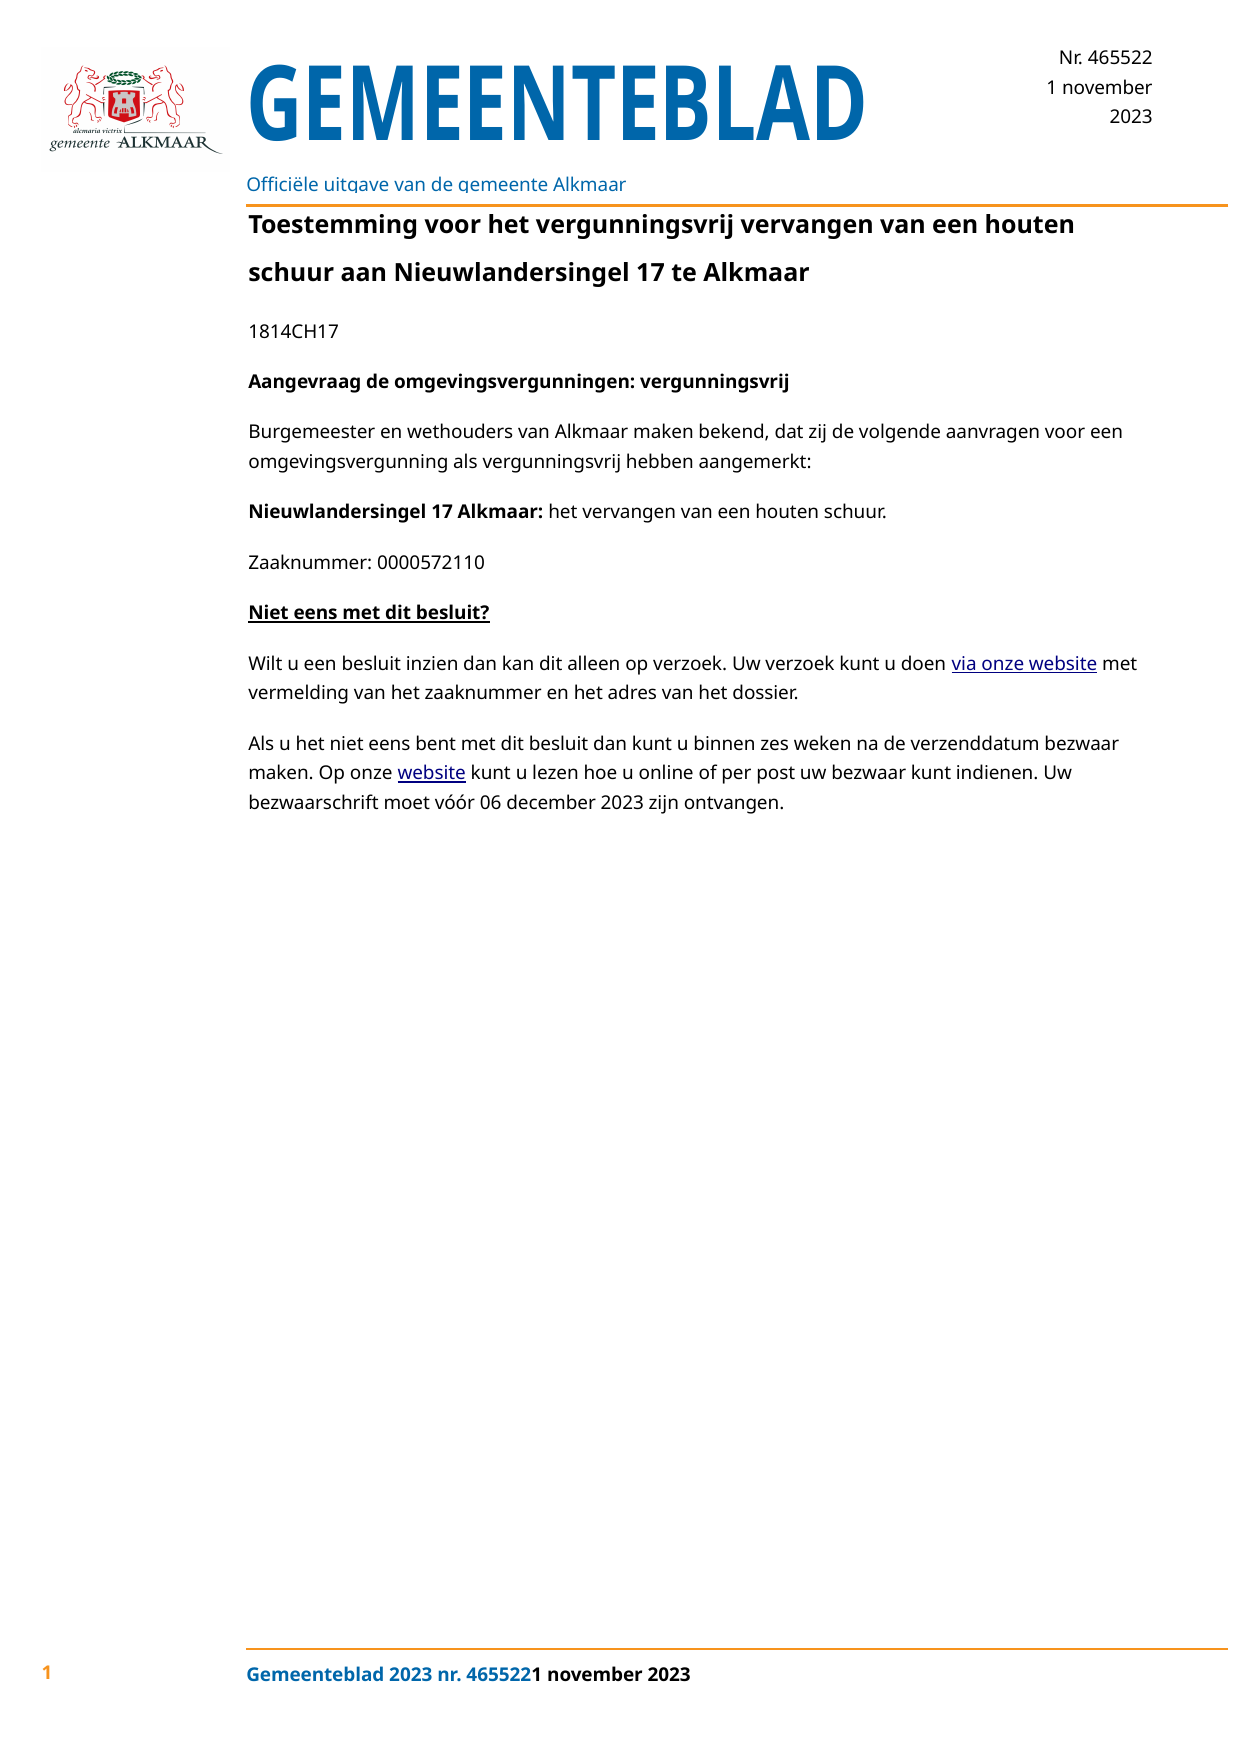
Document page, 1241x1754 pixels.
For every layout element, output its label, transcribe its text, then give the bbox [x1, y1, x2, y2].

text 1814CH17 [248, 318, 1152, 344]
text Aangevraag de omgevingsvergunningen: vergunningsvrij [248, 368, 1152, 394]
text Niet eens met dit besluit? [248, 599, 1152, 625]
text Wilt u een besluit inzien dan kan dit alleen op verzoek. Uw verzoek kunt u doen via onze website met vermelding van het zaaknummer en het adres van het dossier. [248, 650, 1152, 705]
text Zaaknummer: 0000572110 [248, 549, 1152, 575]
picture [41, 47, 231, 172]
text Toestemming voor het vergunningsvrij vervangen van een houten schuur aan Nieuwlandersingel 17 te Alkmaar [248, 207, 1152, 288]
text Als u het niet eens bent met dit besluit dan kunt u binnen zes weken na de verzenddatum bezwaar maken. Op onze website kunt u lezen hoe u online of per post uw bezwaar kunt indienen. Uw bezwaarschrift moet vóór 06 december 2023 zijn ontvangen. [248, 730, 1152, 815]
text Burgemeester en wethouders van Alkmaar maken bekend, dat zij de volgende aanvragen voor een omgevingsvergunning als vergunningsvrij hebben aangemerkt: [248, 419, 1152, 474]
text Nieuwlandersingel 17 Alkmaar: het vervangen van een houten schuur. [248, 499, 1152, 524]
